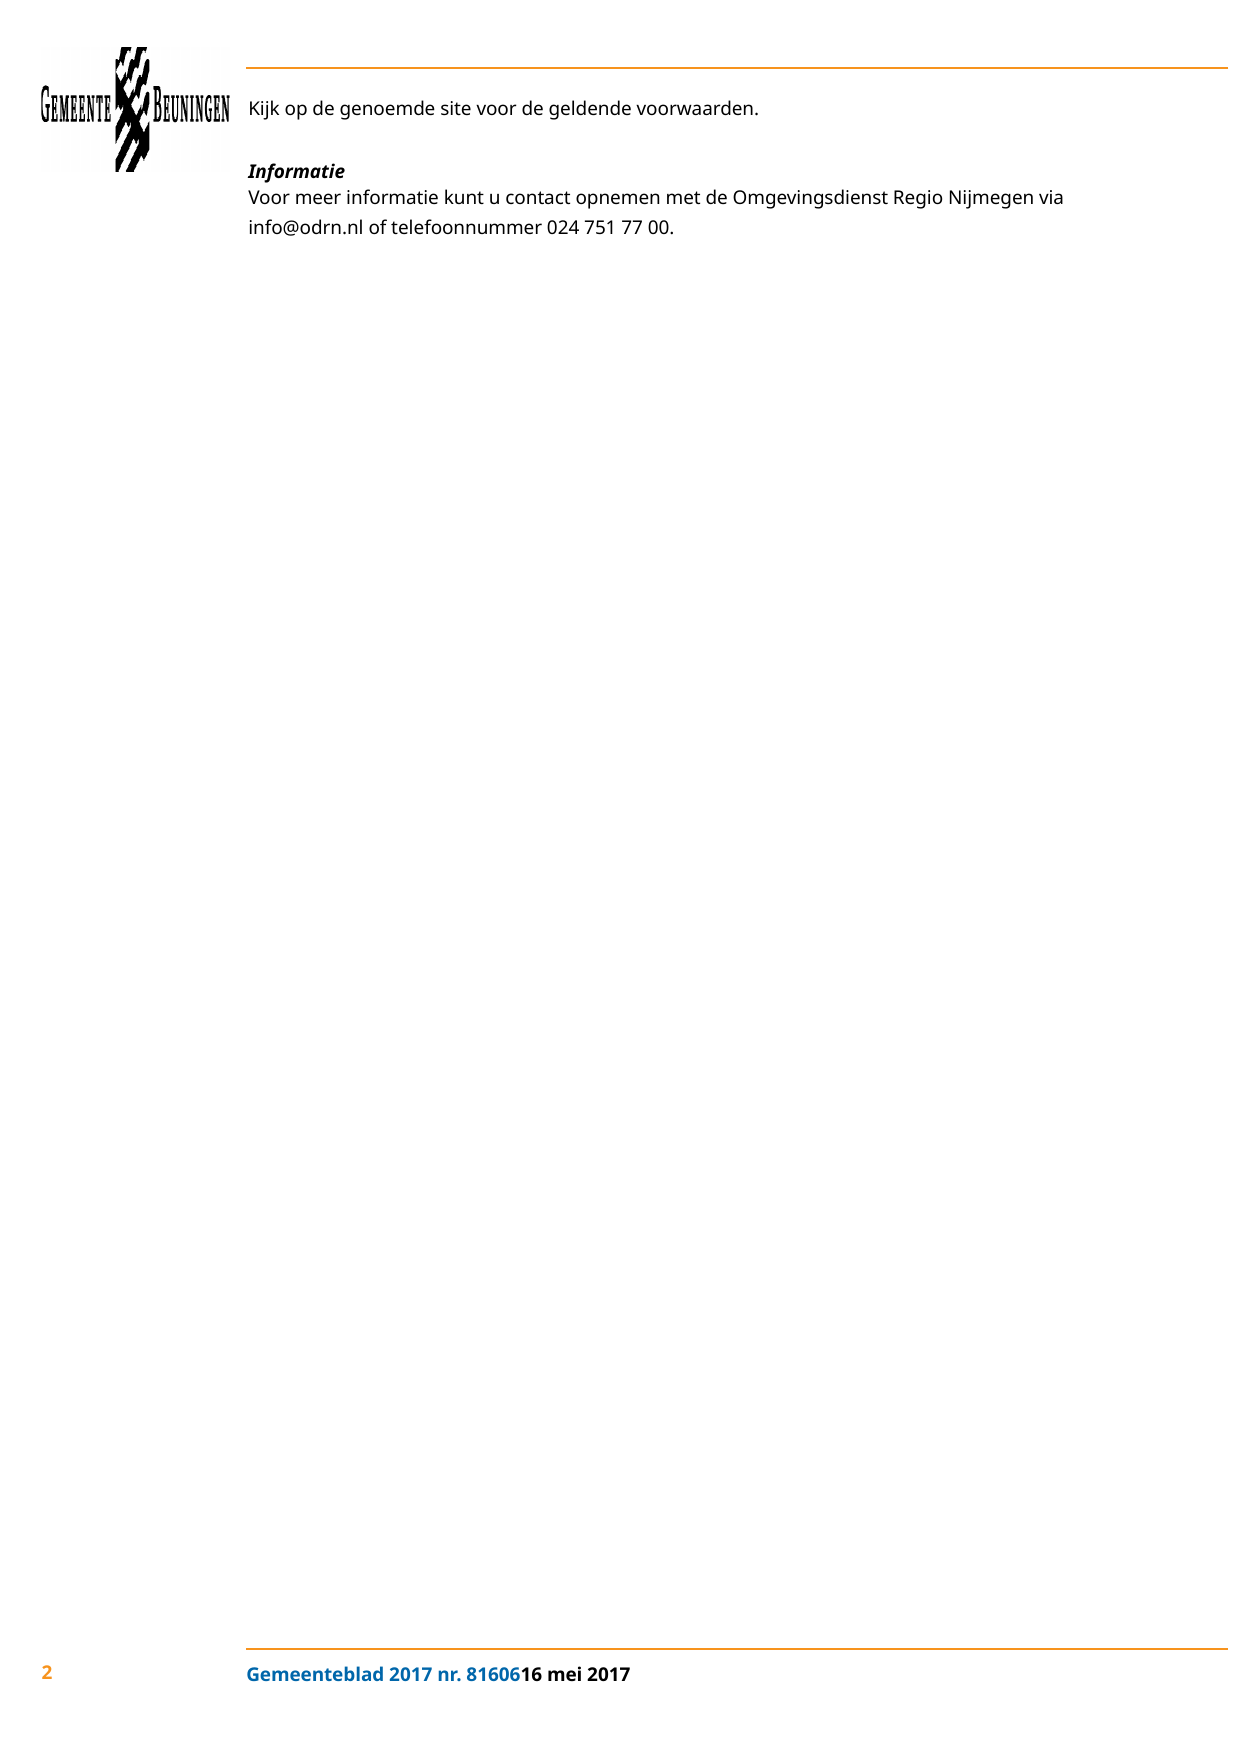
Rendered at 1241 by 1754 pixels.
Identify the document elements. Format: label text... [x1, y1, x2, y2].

text Voor meer informatie kunt u contact opnemen met de Omgevingsdienst Regio Nijmegen via info@odrn.nl of telefoonnummer 024 751 77 00. [248, 184, 1152, 240]
picture [41, 47, 231, 172]
text Informatie [248, 159, 1152, 184]
text Kijk op de genoemde site voor de geldende voorwaarden. [248, 95, 1152, 121]
